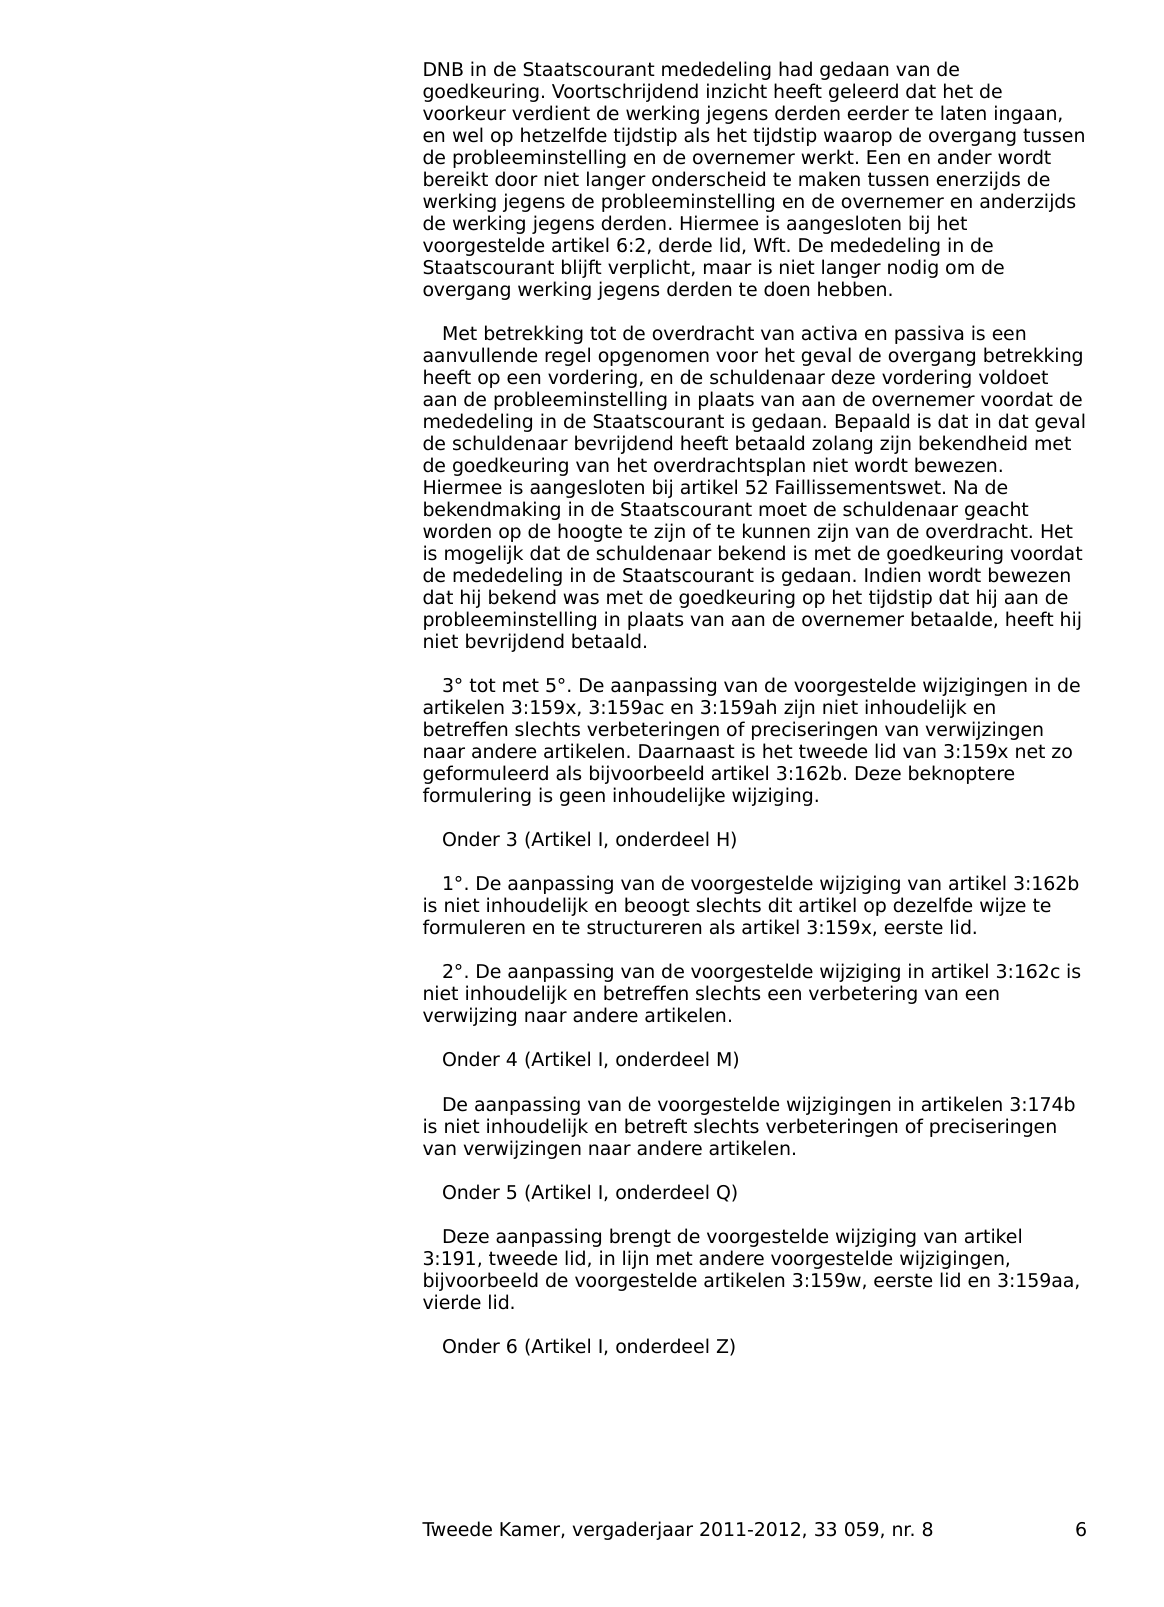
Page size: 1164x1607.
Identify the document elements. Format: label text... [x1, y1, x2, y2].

text Onder 4 (Artikel I, onderdeel M) [422, 1049, 1087, 1071]
text 1°. De aanpassing van de voorgestelde wijziging van artikel 3:162b is niet inhoudelijk en beoogt slechts dit artikel op dezelfde wijze te formuleren en te structureren als artikel 3:159x, eerste lid. [422, 873, 1087, 939]
text Onder 6 (Artikel I, onderdeel Z) [422, 1336, 1087, 1358]
text Onder 5 (Artikel I, onderdeel Q) [422, 1182, 1087, 1204]
text 2°. De aanpassing van de voorgestelde wijziging in artikel 3:162c is niet inhoudelijk en betreffen slechts een verbetering van een verwijzing naar andere artikelen. [422, 961, 1087, 1027]
text Deze aanpassing brengt de voorgestelde wijziging van artikel 3:191, tweede lid, in lijn met andere voorgestelde wijzigingen, bijvoorbeeld de voorgestelde artikelen 3:159w, eerste lid en 3:159aa, vierde lid. [422, 1226, 1087, 1314]
text Met betrekking tot de overdracht van activa en passiva is een aanvullende regel opgenomen voor het geval de overgang betrekking heeft op een vordering, en de schuldenaar deze vordering voldoet aan de probleeminstelling in plaats van aan de overnemer voordat de mededeling in de Staatscourant is gedaan. Bepaald is dat in dat geval de schuldenaar bevrijdend heeft betaald zolang zijn bekendheid met de goedkeuring van het overdrachtsplan niet wordt bewezen. Hiermee is aangesloten bij artikel 52 Faillissementswet. Na de bekendmaking in de Staatscourant moet de schuldenaar geacht worden op de hoogte te zijn of te kunnen zijn van de overdracht. Het is mogelijk dat de schuldenaar bekend is met de goedkeuring voordat de mededeling in de Staatscourant is gedaan. Indien wordt bewezen dat hij bekend was met de goedkeuring op het tijdstip dat hij aan de probleeminstelling in plaats van aan de overnemer betaalde, heeft hij niet bevrijdend betaald. [422, 323, 1087, 653]
text DNB in de Staatscourant mededeling had gedaan van de goedkeuring. Voortschrijdend inzicht heeft geleerd dat het de voorkeur verdient de werking jegens derden eerder te laten ingaan, en wel op hetzelfde tijdstip als het tijdstip waarop de overgang tussen de probleeminstelling en de overnemer werkt. Een en ander wordt bereikt door niet langer onderscheid te maken tussen enerzijds de werking jegens de probleeminstelling en de overnemer en anderzijds de werking jegens derden. Hiermee is aangesloten bij het voorgestelde artikel 6:2, derde lid, Wft. De mededeling in de Staatscourant blijft verplicht, maar is niet langer nodig om de overgang werking jegens derden te doen hebben. [422, 59, 1087, 301]
text Onder 3 (Artikel I, onderdeel H) [422, 829, 1087, 851]
text 3° tot met 5°. De aanpassing van de voorgestelde wijzigingen in de artikelen 3:159x, 3:159ac en 3:159ah zijn niet inhoudelijk en betreffen slechts verbeteringen of preciseringen van verwijzingen naar andere artikelen. Daarnaast is het tweede lid van 3:159x net zo geformuleerd als bijvoorbeeld artikel 3:162b. Deze beknoptere formulering is geen inhoudelijke wijziging. [422, 675, 1087, 807]
text De aanpassing van de voorgestelde wijzigingen in artikelen 3:174b is niet inhoudelijk en betreft slechts verbeteringen of preciseringen van verwijzingen naar andere artikelen. [422, 1093, 1087, 1159]
